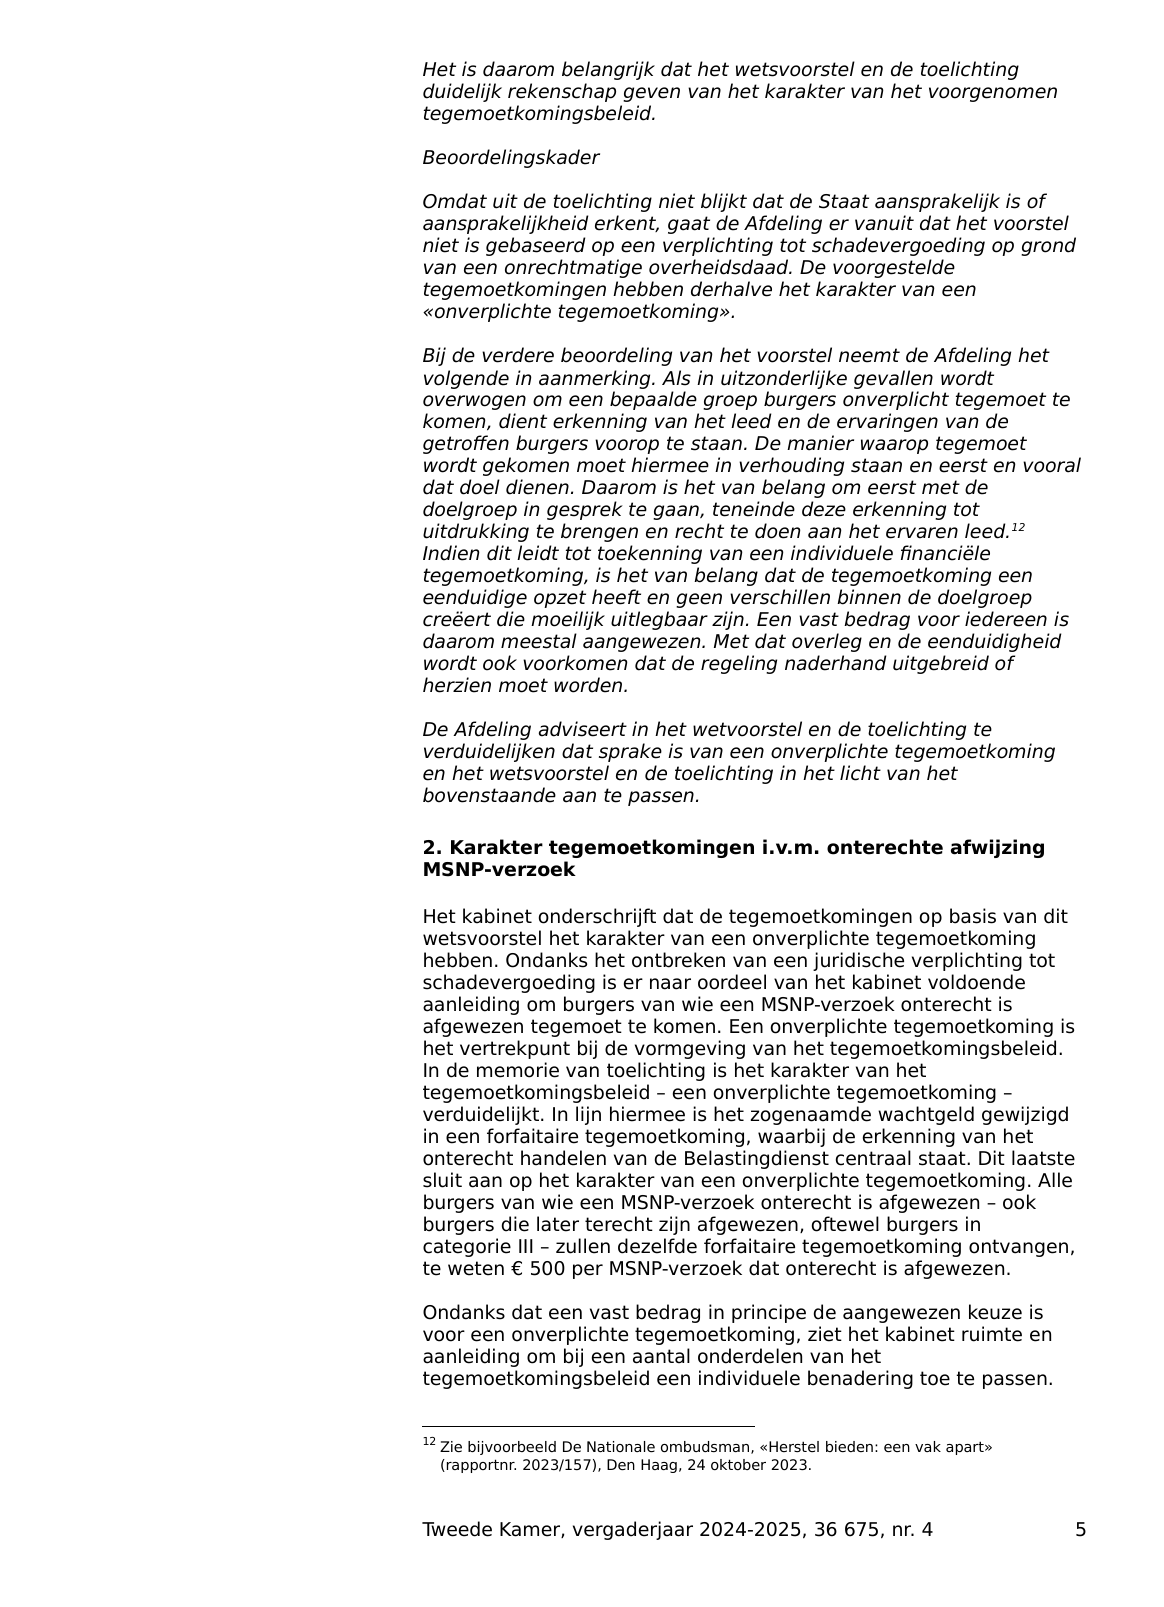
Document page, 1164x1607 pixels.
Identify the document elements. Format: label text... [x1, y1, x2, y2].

text Het kabinet onderschrijft dat de tegemoetkomingen op basis van dit wetsvoorstel het karakter van een onverplichte tegemoetkoming hebben. Ondanks het ontbreken van een juridische verplichting tot schadevergoeding is er naar oordeel van het kabinet voldoende aanleiding om burgers van wie een MSNP-verzoek onterecht is afgewezen tegemoet te komen. Een onverplichte tegemoetkoming is het vertrekpunt bij de vormgeving van het tegemoetkomingsbeleid. In de memorie van toelichting is het karakter van het tegemoetkomingsbeleid – een onverplichte tegemoetkoming – verduidelijkt. In lijn hiermee is het zogenaamde wachtgeld gewijzigd in een forfaitaire tegemoetkoming, waarbij de erkenning van het onterecht handelen van de Belastingdienst centraal staat. Dit laatste sluit aan op het karakter van een onverplichte tegemoetkoming. Alle burgers van wie een MSNP-verzoek onterecht is afgewezen – ook burgers die later terecht zijn afgewezen, oftewel burgers in categorie III – zullen dezelfde forfaitaire tegemoetkoming ontvangen, te weten € 500 per MSNP-verzoek dat onterecht is afgewezen. [422, 906, 1087, 1280]
subtitle Beoordelingskader [422, 147, 1087, 169]
subtitle 2. Karakter tegemoetkomingen i.v.m. onterechte afwijzing MSNP-verzoek [422, 837, 1087, 881]
text Bij de verdere beoordeling van het voorstel neemt de Afdeling het volgende in aanmerking. Als in uitzonderlijke gevallen wordt overwogen om een bepaalde groep burgers onverplicht tegemoet te komen, dient erkenning van het leed en de ervaringen van de getroffen burgers voorop te staan. De manier waarop tegemoet wordt gekomen moet hiermee in verhouding staan en eerst en vooral dat doel dienen. Daarom is het van belang om eerst met de doelgroep in gesprek te gaan, teneinde deze erkenning tot uitdrukking te brengen en recht te doen aan het ervaren leed. Indien dit leidt tot toekenning van een individuele financiële tegemoetkoming, is het van belang dat de tegemoetkoming een eenduidige opzet heeft en geen verschillen binnen de doelgroep creëert die moeilijk uitlegbaar zijn. Een vast bedrag voor iedereen is daarom meestal aangewezen. Met dat overleg en de eenduidigheid wordt ook voorkomen dat de regeling naderhand uitgebreid of herzien moet worden. [422, 345, 1087, 697]
text Zie bijvoorbeeld De Nationale ombudsman, «Herstel bieden: een vak apart» (rapportnr. 2023/157), Den Haag, 24 oktober 2023. [422, 1435, 1087, 1474]
text Het is daarom belangrijk dat het wetsvoorstel en de toelichting duidelijk rekenschap geven van het karakter van het voorgenomen tegemoetkomingsbeleid. [422, 59, 1087, 125]
text Omdat uit de toelichting niet blijkt dat de Staat aansprakelijk is of aansprakelijkheid erkent, gaat de Afdeling er vanuit dat het voorstel niet is gebaseerd op een verplichting tot schadevergoeding op grond van een onrechtmatige overheidsdaad. De voorgestelde tegemoetkomingen hebben derhalve het karakter van een «onverplichte tegemoetkoming». [422, 191, 1087, 323]
text Ondanks dat een vast bedrag in principe de aangewezen keuze is voor een onverplichte tegemoetkoming, ziet het kabinet ruimte en aanleiding om bij een aantal onderdelen van het tegemoetkomingsbeleid een individuele benadering toe te passen. [422, 1302, 1087, 1390]
text De Afdeling adviseert in het wetvoorstel en de toelichting te verduidelijken dat sprake is van een onverplichte tegemoetkoming en het wetsvoorstel en de toelichting in het licht van het bovenstaande aan te passen. [422, 719, 1087, 807]
